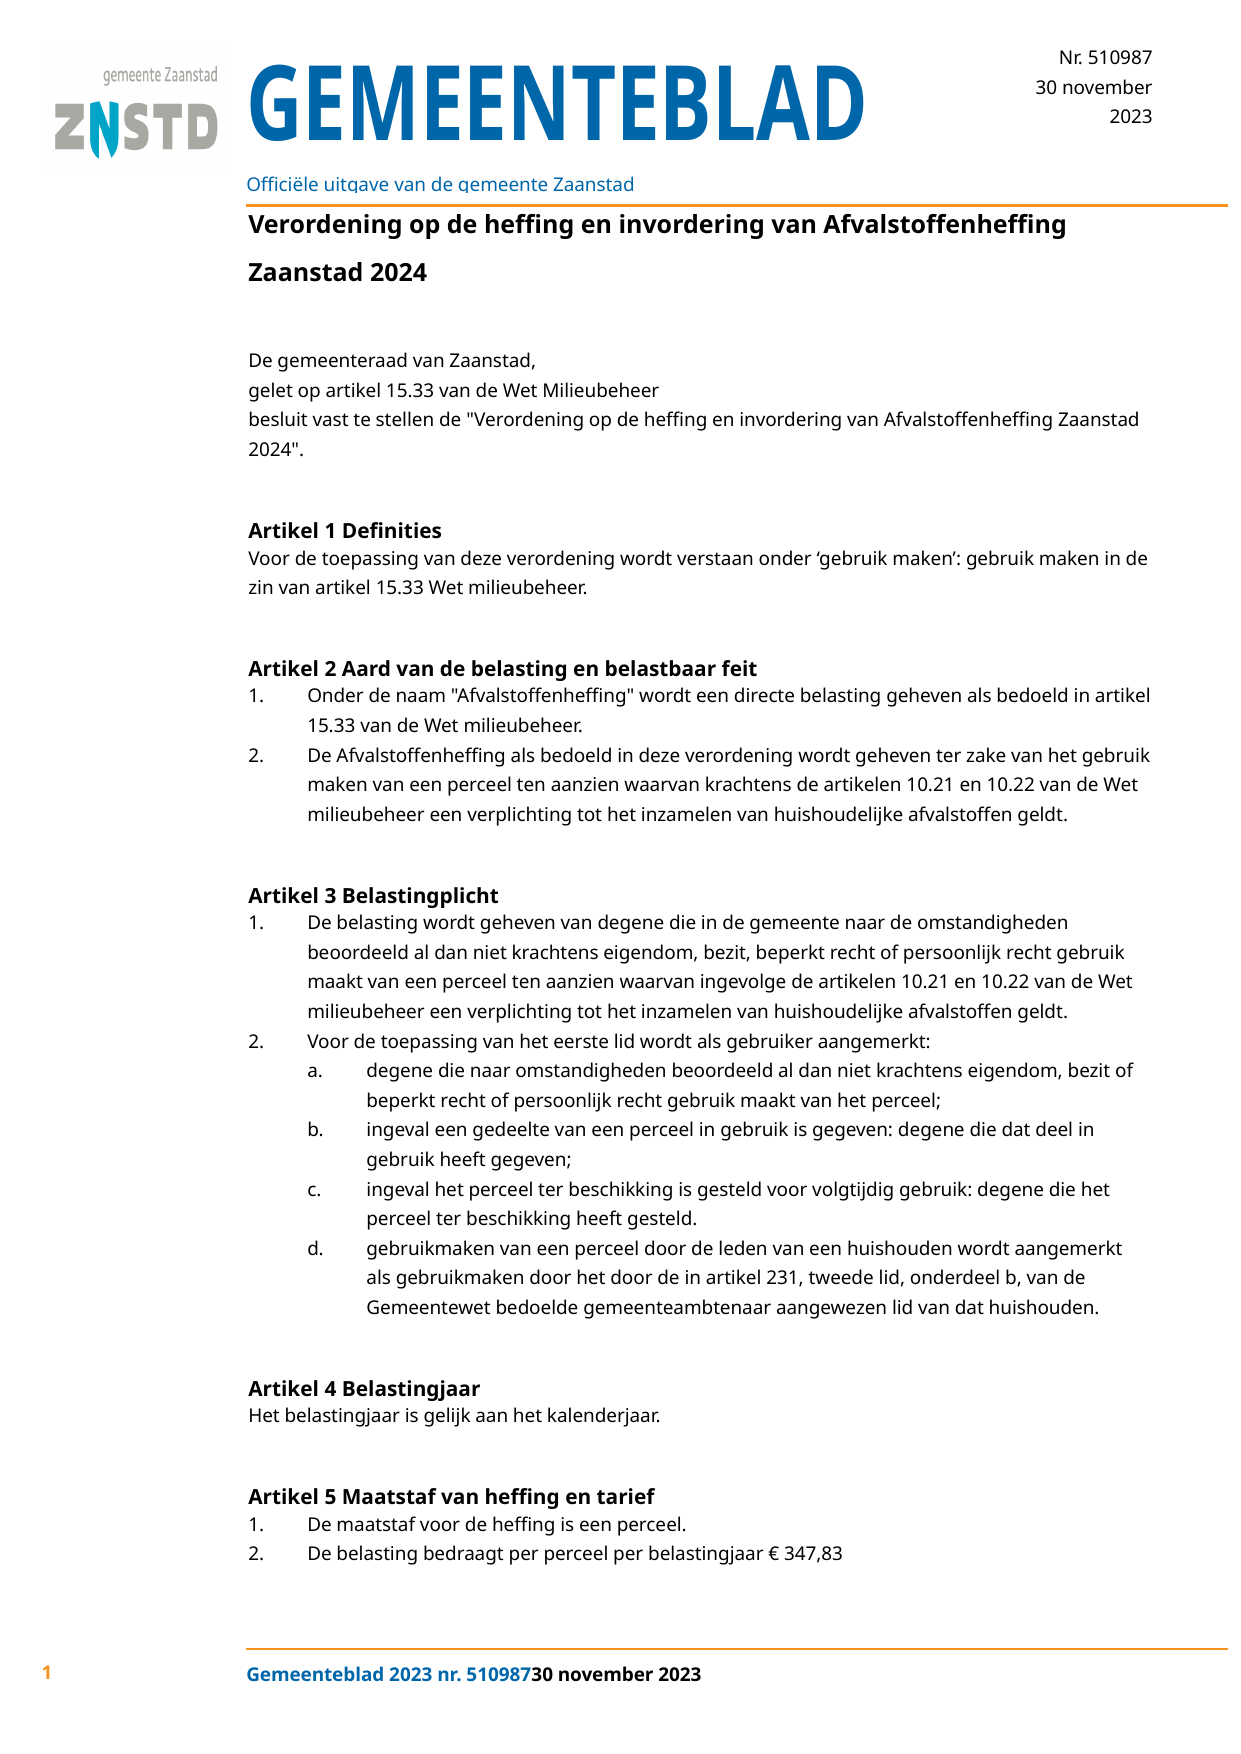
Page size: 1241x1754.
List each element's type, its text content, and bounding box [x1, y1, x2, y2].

text Voor de toepassing van deze verordening wordt verstaan onder ‘gebruik maken’: gebruik maken in de zin van artikel 15.33 Wet milieubeheer. [248, 545, 1152, 600]
text Artikel 1 Definities [248, 516, 1152, 545]
text besluit vast te stellen de "Verordening op de heffing en invordering van Afvalstoffenheffing Zaanstad 2024". [248, 407, 1152, 462]
text Artikel 4 Belastingjaar [248, 1374, 1152, 1402]
list ingeval een gedeelte van een perceel in gebruik is gegeven: degene die dat deel in gebruik heeft gegeven; [307, 1117, 1152, 1172]
text Verordening op de heffing en invordering van Afvalstoffenheffing Zaanstad 2024 [248, 207, 1152, 288]
list ingeval het perceel ter beschikking is gesteld voor volgtijdig gebruik: degene die het perceel ter beschikking heeft gesteld. [307, 1176, 1152, 1231]
list De maatstaf voor de heffing is een perceel. [248, 1511, 1152, 1537]
text Artikel 2 Aard van de belasting en belastbaar feit [248, 654, 1152, 683]
text Artikel 3 Belastingplicht [248, 881, 1152, 909]
picture [41, 47, 231, 172]
text Het belastingjaar is gelijk aan het kalenderjaar. [248, 1402, 1152, 1428]
text Artikel 5 Maatstaf van heffing en tarief [248, 1482, 1152, 1511]
text De gemeenteraad van Zaanstad, [248, 347, 1152, 373]
list Onder de naam "Afvalstoffenheffing" wordt een directe belasting geheven als bedoeld in artikel 15.33 van de Wet milieubeheer. [248, 683, 1152, 738]
list De belasting bedraagt per perceel per belastingjaar € 347,83 [248, 1541, 1152, 1566]
list De belasting wordt geheven van degene die in de gemeente naar de omstandigheden beoordeeld al dan niet krachtens eigendom, bezit, beperkt recht of persoonlijk recht gebruik maakt van een perceel ten aanzien waarvan ingevolge de artikelen 10.21 en 10.22 van de Wet milieubeheer een verplichting tot het inzamelen van huishoudelijke afvalstoffen geldt. [248, 909, 1152, 1024]
list Voor de toepassing van het eerste lid wordt als gebruiker aangemerkt: [248, 1028, 1152, 1053]
list De Afvalstoffenheffing als bedoeld in deze verordening wordt geheven ter zake van het gebruik maken van een perceel ten aanzien waarvan krachtens de artikelen 10.21 en 10.22 van de Wet milieubeheer een verplichting tot het inzamelen van huishoudelijke afvalstoffen geldt. [248, 742, 1152, 827]
text gelet op artikel 15.33 van de Wet Milieubeheer [248, 377, 1152, 403]
list gebruikmaken van een perceel door de leden van een huishouden wordt aangemerkt als gebruikmaken door het door de in artikel 231, tweede lid, onderdeel b, van de Gemeentewet bedoelde gemeenteambtenaar aangewezen lid van dat huishouden. [307, 1235, 1152, 1320]
list degene die naar omstandigheden beoordeeld al dan niet krachtens eigendom, bezit of beperkt recht of persoonlijk recht gebruik maakt van het perceel; [307, 1057, 1152, 1113]
